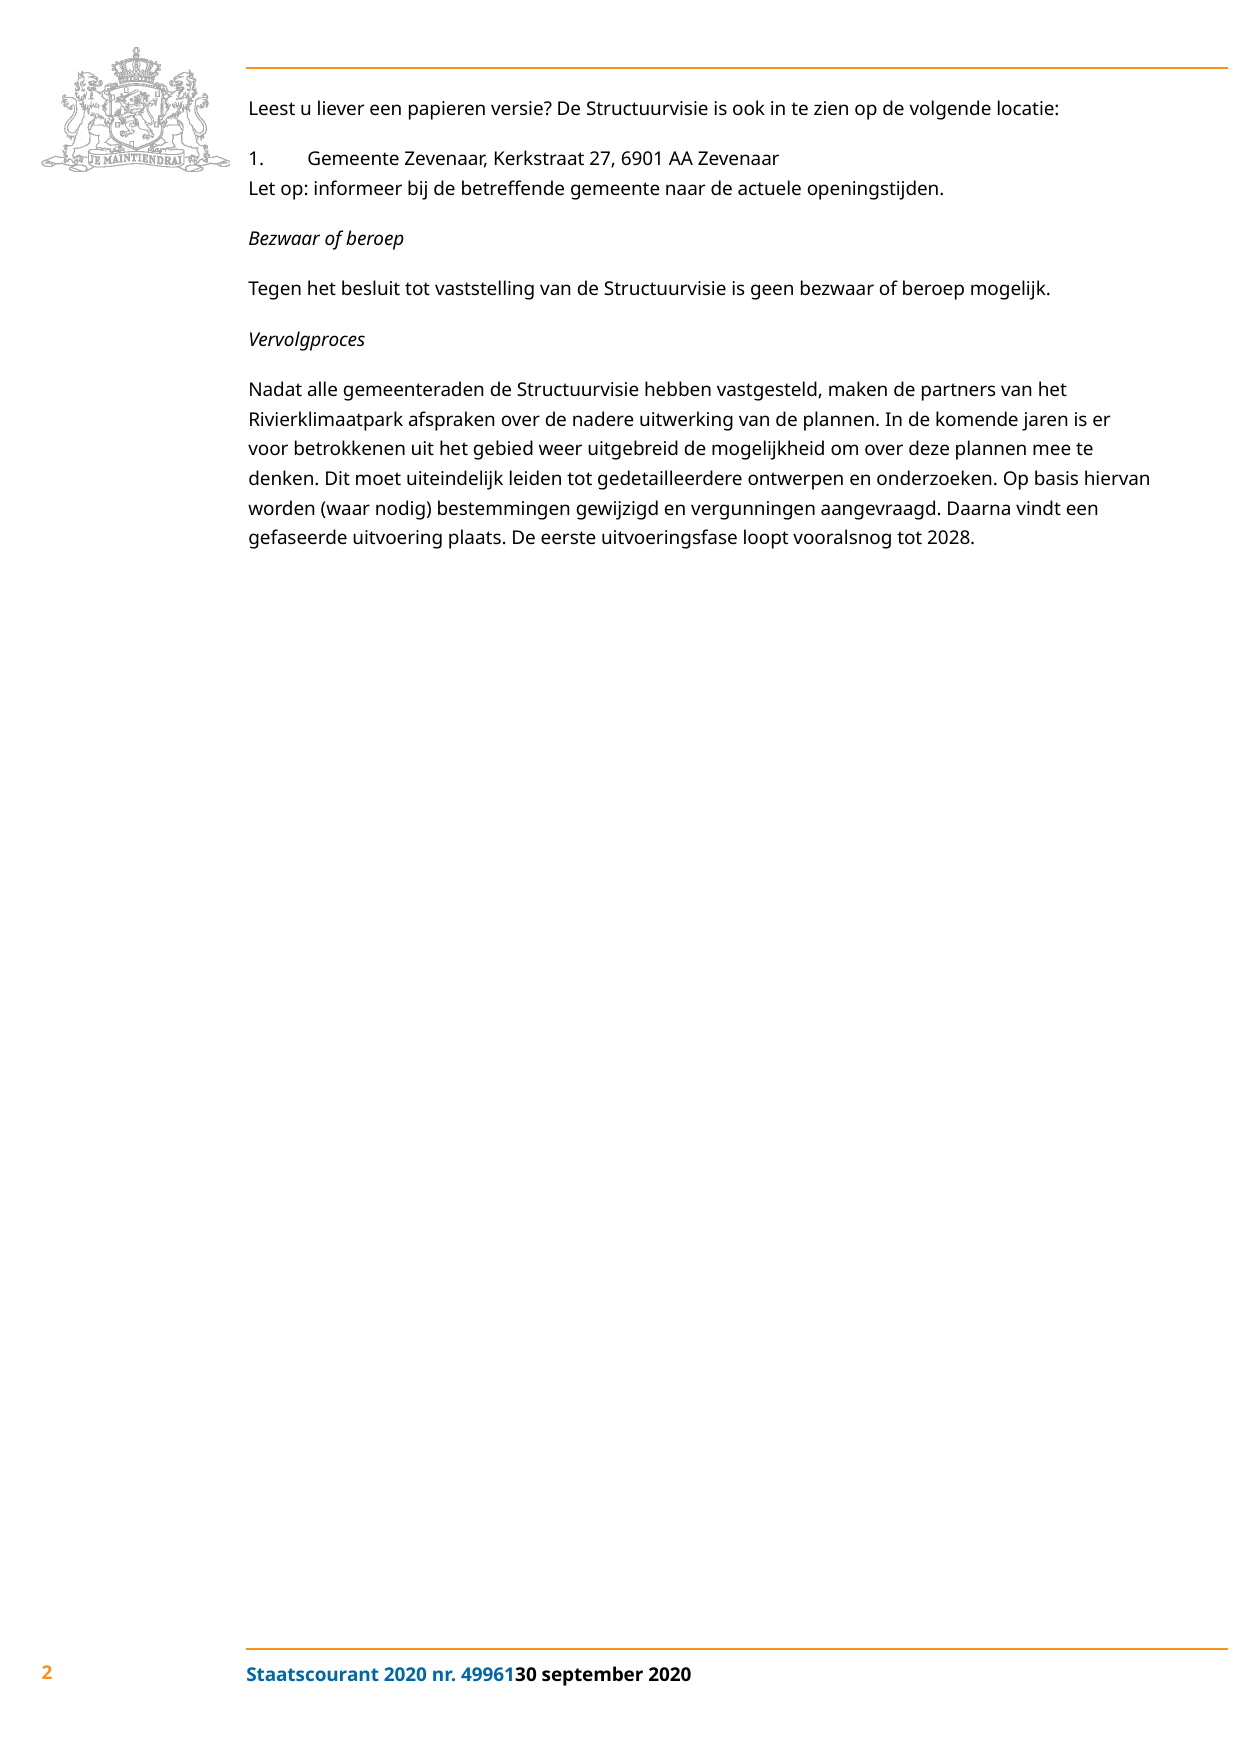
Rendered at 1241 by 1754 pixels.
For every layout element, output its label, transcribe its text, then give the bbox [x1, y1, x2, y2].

text Vervolgproces [248, 326, 1152, 352]
text Tegen het besluit tot vaststelling van de Structuurvisie is geen bezwaar of beroep mogelijk. [248, 276, 1152, 301]
text Let op: informeer bij de betreffende gemeente naar de actuele openingstijden. [248, 175, 1152, 201]
text Bezwaar of beroep [248, 225, 1152, 251]
list Gemeente Zevenaar, Kerkstraat 27, 6901 AA Zevenaar [248, 145, 1152, 171]
text Leest u liever een papieren versie? De Structuurvisie is ook in te zien op de volgende locatie: [248, 95, 1152, 121]
picture [41, 47, 231, 172]
text Nadat alle gemeenteraden de Structuurvisie hebben vastgesteld, maken de partners van het Rivierklimaatpark afspraken over de nadere uitwerking van de plannen. In de komende jaren is er voor betrokkenen uit het gebied weer uitgebreid de mogelijkheid om over deze plannen mee te denken. Dit moet uiteindelijk leiden tot gedetailleerdere ontwerpen en onderzoeken. Op basis hiervan worden (waar nodig) bestemmingen gewijzigd en vergunningen aangevraagd. Daarna vindt een gefaseerde uitvoering plaats. De eerste uitvoeringsfase loopt vooralsnog tot 2028. [248, 376, 1152, 550]
